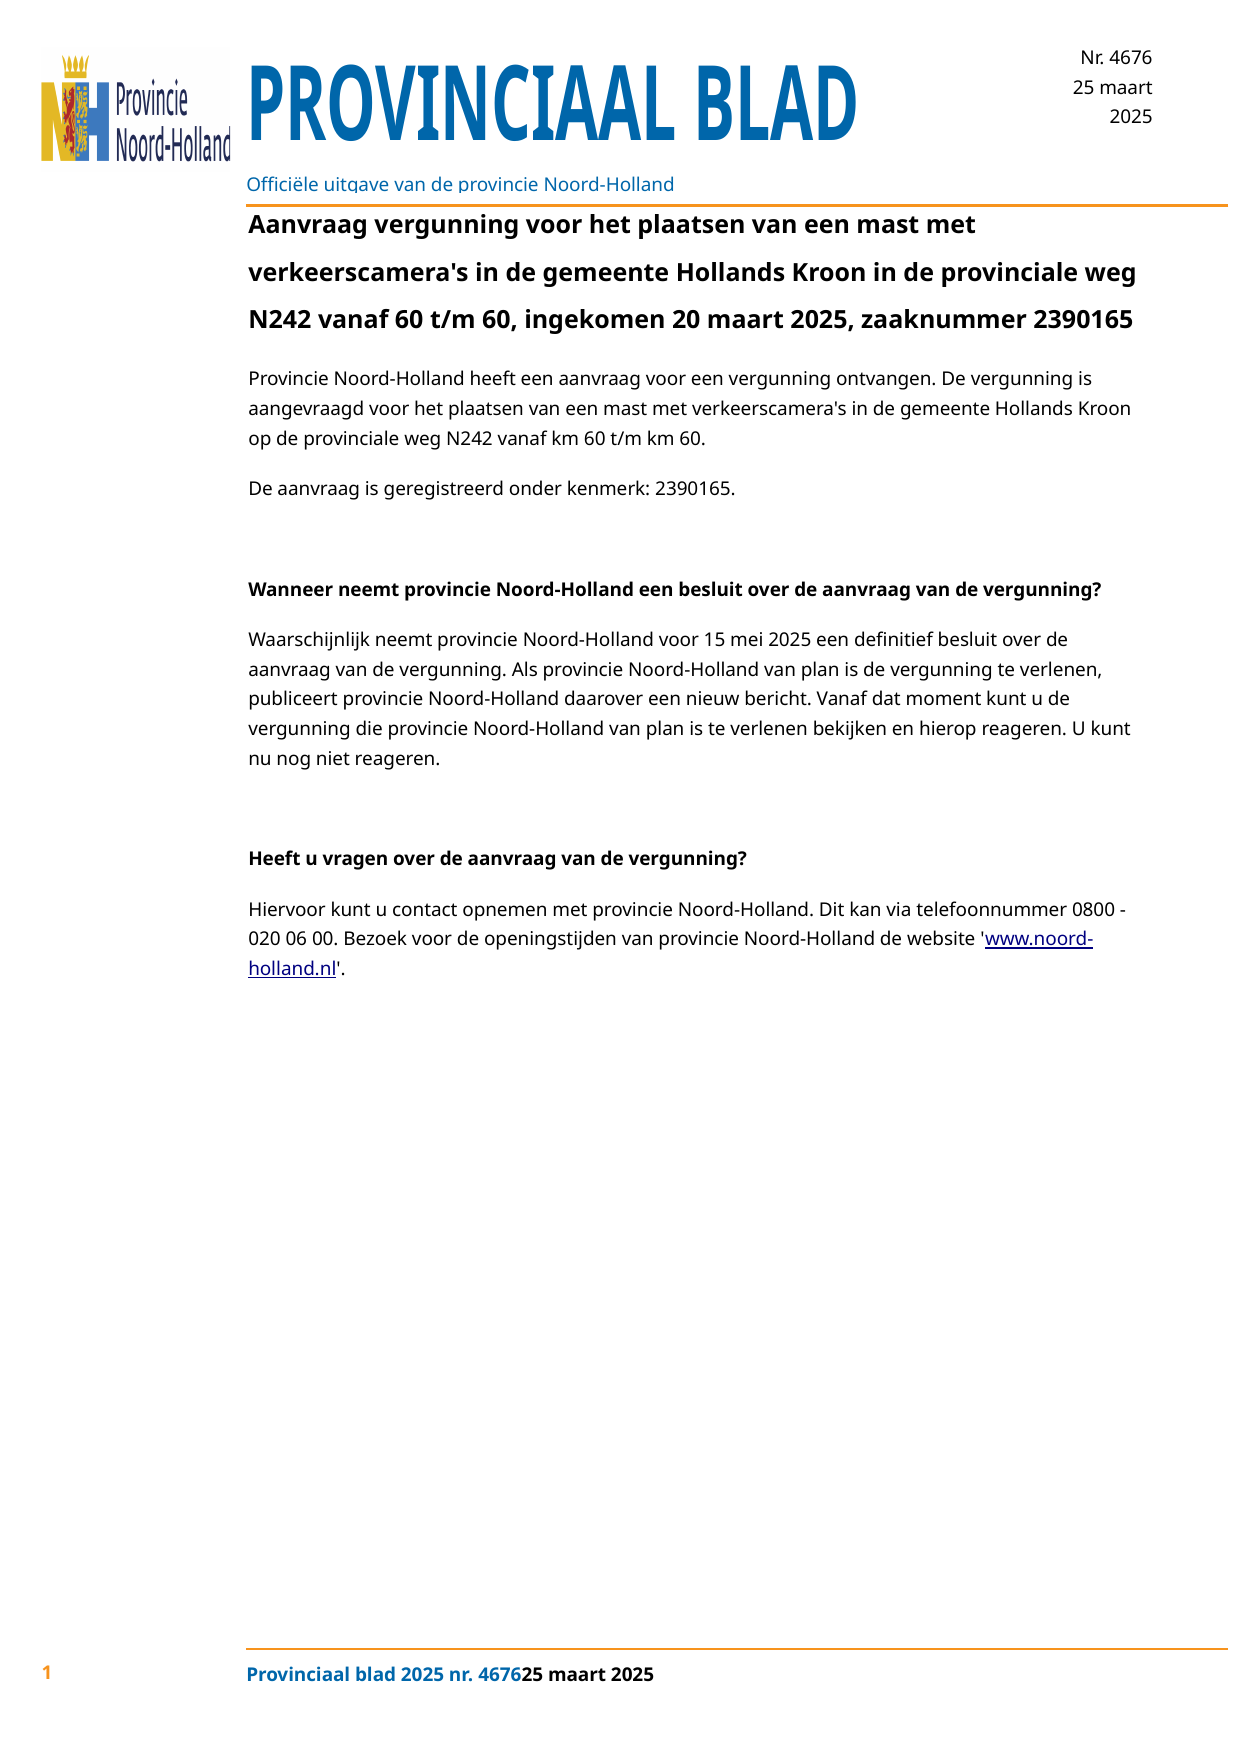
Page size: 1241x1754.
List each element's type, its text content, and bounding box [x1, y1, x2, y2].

text Aanvraag vergunning voor het plaatsen van een mast met verkeerscamera's in de gemeente Hollands Kroon in de provinciale weg N242 vanaf 60 t/m 60, ingekomen 20 maart 2025, zaaknummer 2390165 [248, 207, 1152, 336]
text Waarschijnlijk neemt provincie Noord-Holland voor 15 mei 2025 een definitief besluit over de aanvraag van de vergunning. Als provincie Noord-Holland van plan is de vergunning te verlenen, publiceert provincie Noord-Holland daarover een nieuw bericht. Vanaf dat moment kunt u de vergunning die provincie Noord-Holland van plan is te verlenen bekijken en hierop reageren. U kunt nu nog niet reageren. [248, 626, 1152, 770]
text Hiervoor kunt u contact opnemen met provincie Noord-Holland. Dit kan via telefoonnummer 0800 - 020 06 00. Bezoek voor de openingstijden van provincie Noord-Holland de website 'www.noord-holland.nl'. [248, 896, 1152, 981]
text De aanvraag is geregistreerd onder kenmerk: 2390165. [248, 475, 1152, 501]
text Heeft u vragen over de aanvraag van de vergunning? [248, 846, 1152, 871]
picture [41, 47, 231, 172]
text Provincie Noord-Holland heeft een aanvraag voor een vergunning ontvangen. De vergunning is aangevraagd voor het plaatsen van een mast met verkeerscamera's in de gemeente Hollands Kroon op de provinciale weg N242 vanaf km 60 t/m km 60. [248, 366, 1152, 450]
text Wanneer neemt provincie Noord-Holland een besluit over de aanvraag van de vergunning? [248, 576, 1152, 602]
